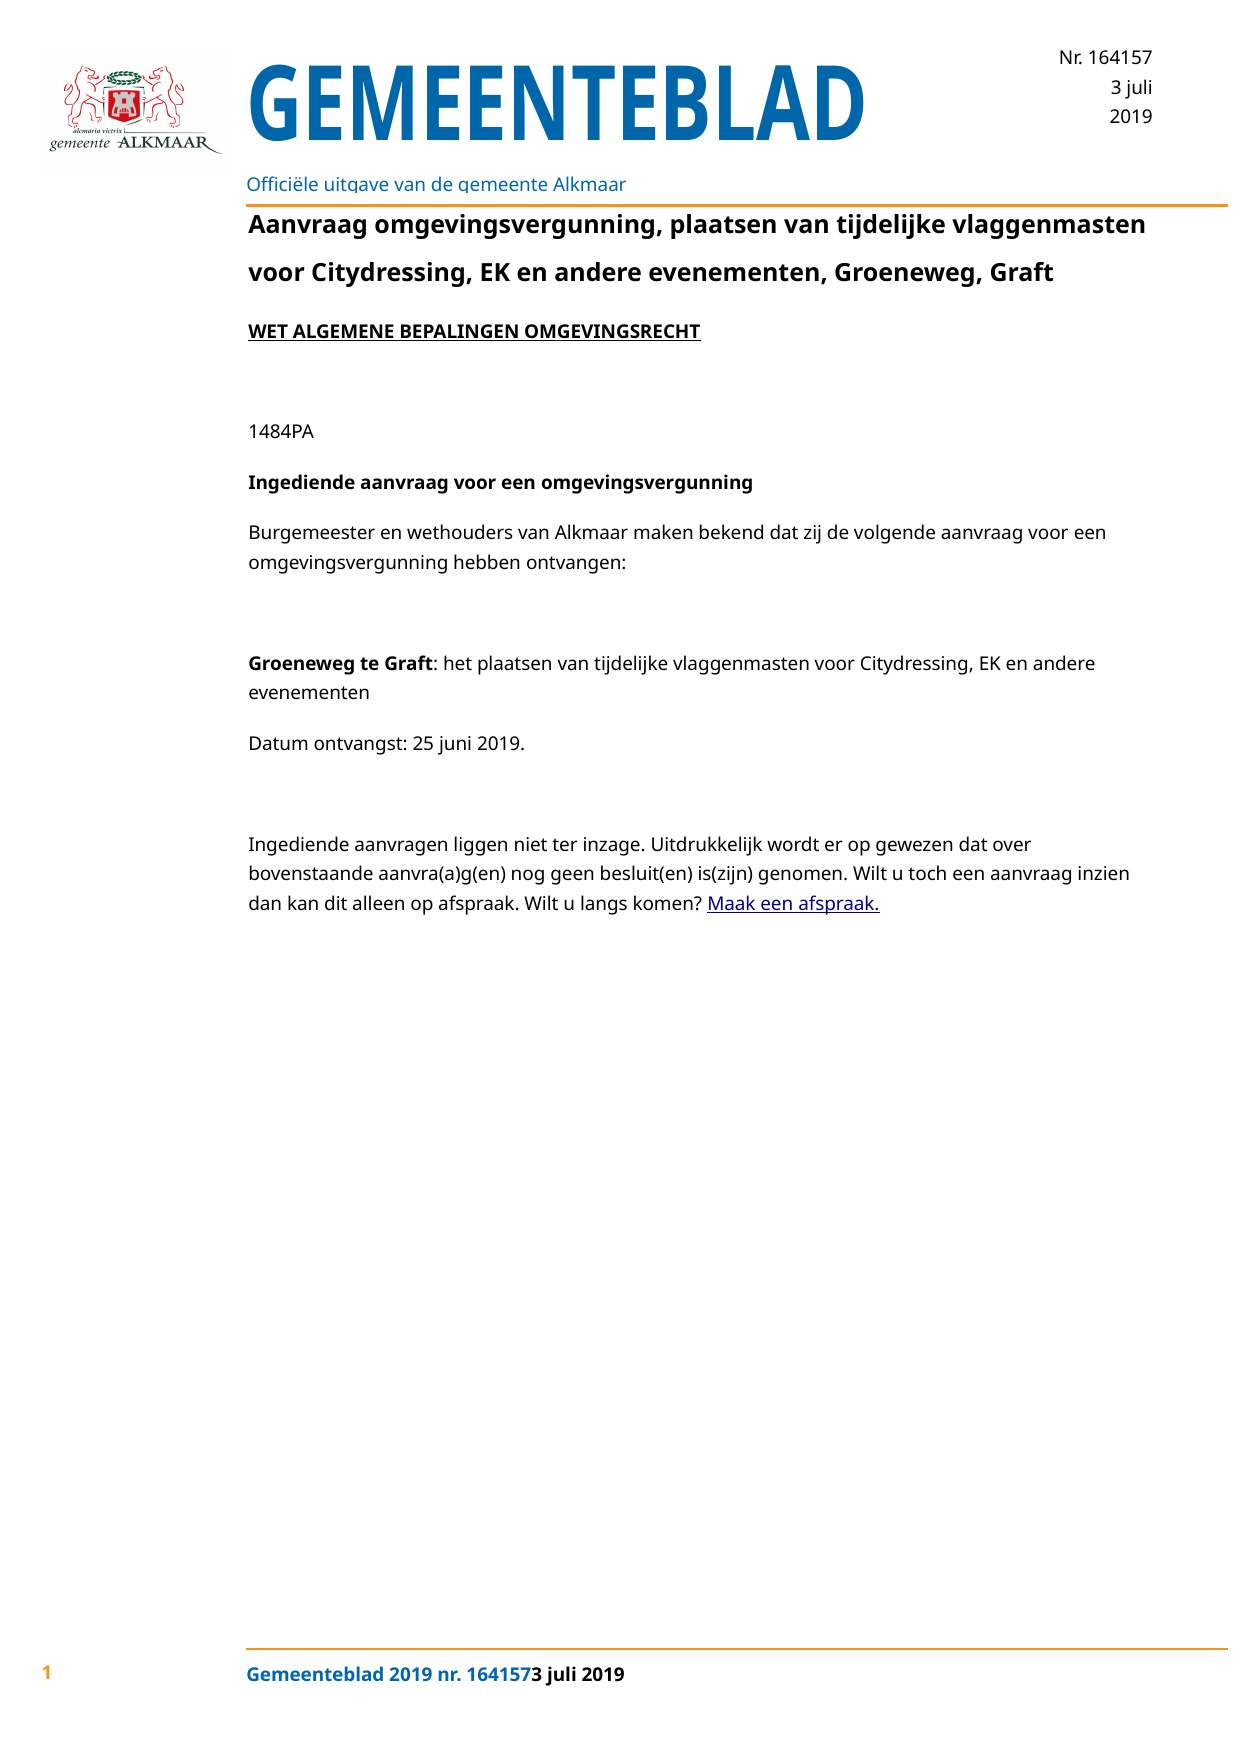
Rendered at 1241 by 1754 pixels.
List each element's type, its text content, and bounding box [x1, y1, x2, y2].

text Burgemeester en wethouders van Alkmaar maken bekend dat zij de volgende aanvraag voor een omgevingsvergunning hebben ontvangen: [248, 519, 1152, 575]
text 1484PA [248, 419, 1152, 444]
text Ingediende aanvragen liggen niet ter inzage. Uitdrukkelijk wordt er op gewezen dat over bovenstaande aanvra(a)g(en) nog geen besluit(en) is(zijn) genomen. Wilt u toch een aanvraag inzien dan kan dit alleen op afspraak. Wilt u langs komen? Maak een afspraak. [248, 831, 1152, 916]
text Ingediende aanvraag voor een omgevingsvergunning [248, 469, 1152, 495]
picture [41, 47, 231, 172]
text WET ALGEMENE BEPALINGEN OMGEVINGSRECHT [248, 318, 1152, 344]
text Groeneweg te Graft: het plaatsen van tijdelijke vlaggenmasten voor Citydressing, EK en andere evenementen [248, 650, 1152, 705]
text Datum ontvangst: 25 juni 2019. [248, 730, 1152, 756]
text Aanvraag omgevingsvergunning, plaatsen van tijdelijke vlaggenmasten voor Citydressing, EK en andere evenementen, Groeneweg, Graft [248, 207, 1152, 288]
